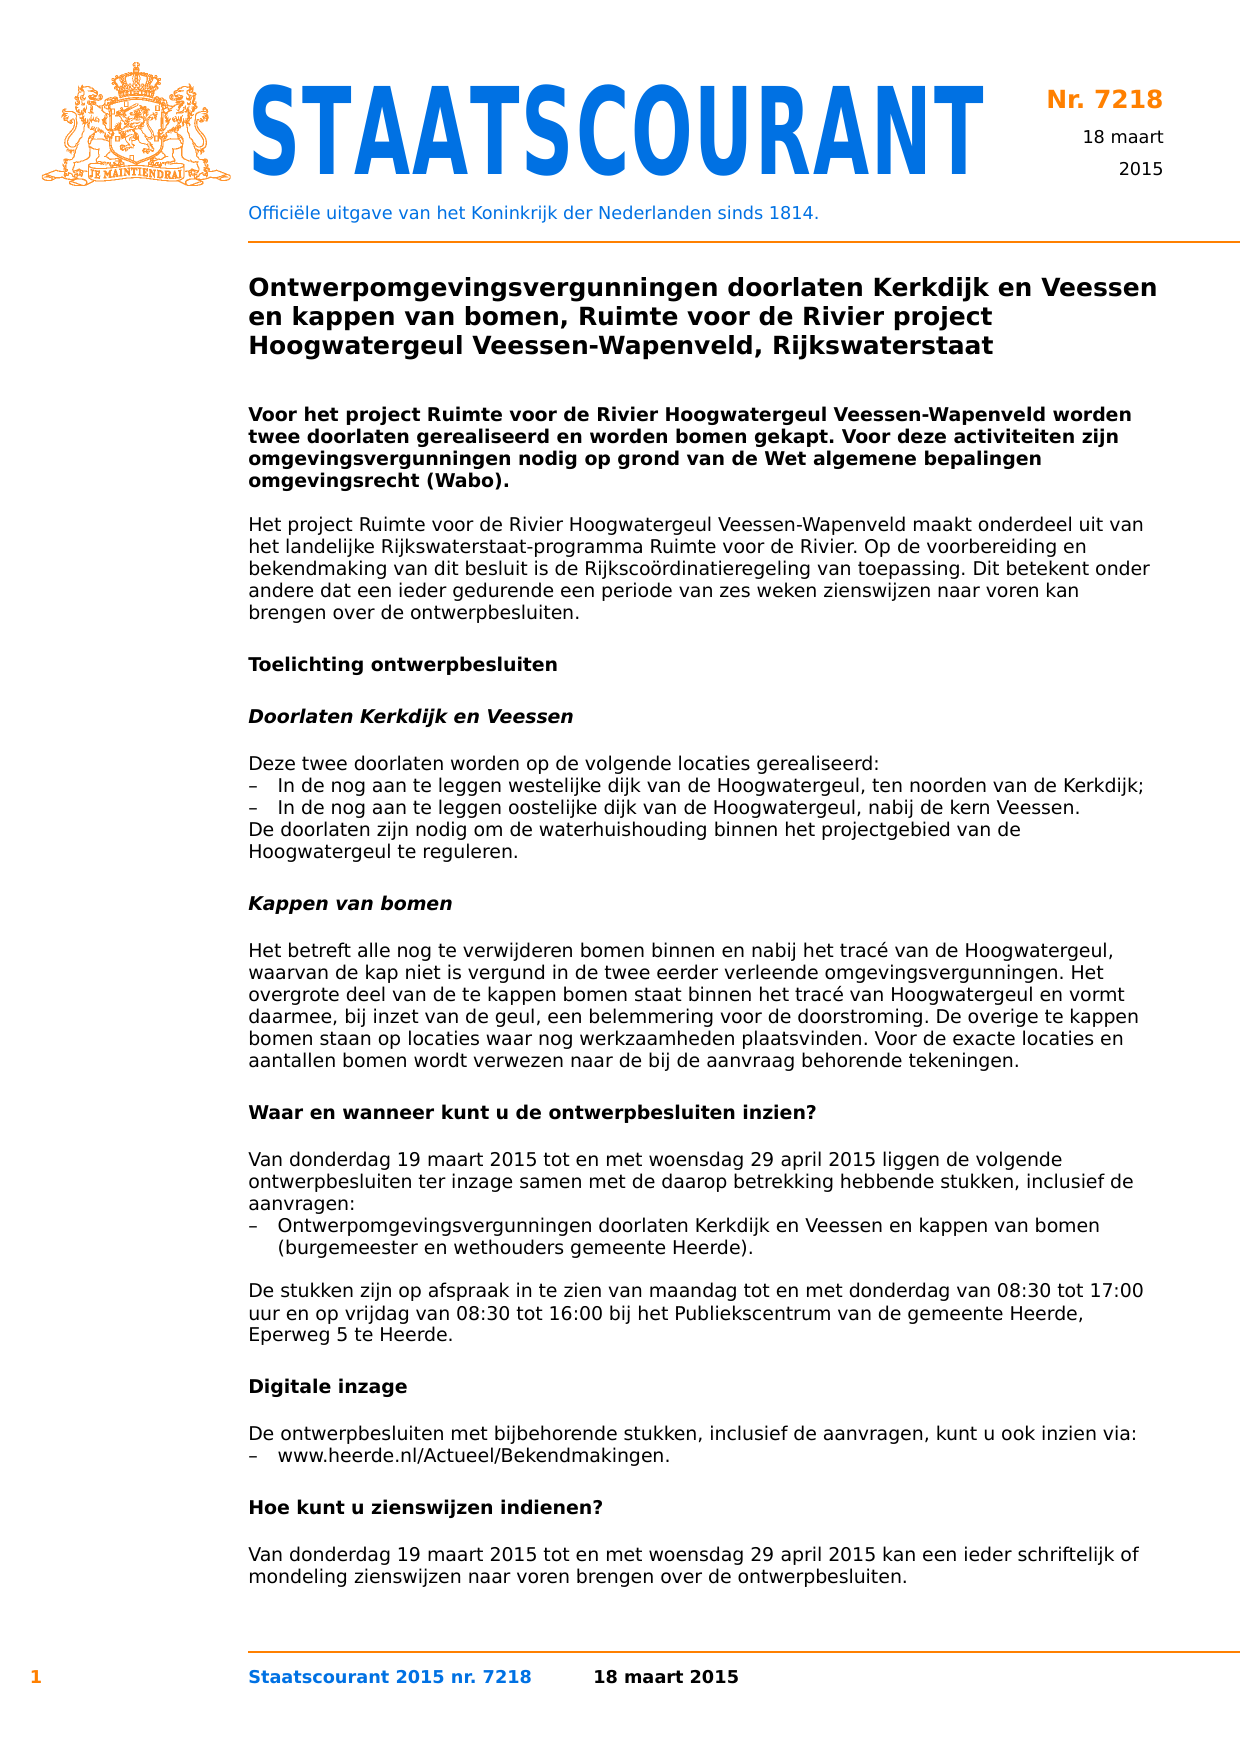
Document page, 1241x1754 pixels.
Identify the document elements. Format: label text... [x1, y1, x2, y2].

subtitle Digitale inzage [248, 1376, 1163, 1398]
text – In de nog aan te leggen westelijke dijk van de Hoogwatergeul, ten noorden van de Kerkdijk; [248, 775, 1163, 797]
text Voor het project Ruimte voor de Rivier Hoogwatergeul Veessen-Wapenveld worden twee doorlaten gerealiseerd en worden bomen gekapt. Voor deze activiteiten zijn omgevingsvergunningen nodig op grond van de Wet algemene bepalingen omgevingsrecht (Wabo). [248, 404, 1163, 492]
text Het project Ruimte voor de Rivier Hoogwatergeul Veessen-Wapenveld maakt onderdeel uit van het landelijke Rijkswaterstaat-programma Ruimte voor de Rivier. Op de voorbereiding en bekendmaking van dit besluit is de Rijkscoördinatieregeling van toepassing. Dit betekent onder andere dat een ieder gedurende een periode van zes weken zienswijzen naar voren kan brengen over de ontwerpbesluiten. [248, 514, 1163, 624]
table_cell 18 maart [998, 121, 1240, 153]
text Deze twee doorlaten worden op de volgende locaties gerealiseerd: [248, 753, 1163, 775]
subtitle Doorlaten Kerkdijk en Veessen [248, 706, 1163, 728]
table_cell 2015 [998, 153, 1240, 203]
subtitle Ontwerpomgevingsvergunningen doorlaten Kerkdijk en Veessen en kappen van bomen, Ruimte voor de Rivier project Hoogwatergeul Veessen-Wapenveld, Rijkswaterstaat [248, 273, 1163, 361]
picture [41, 62, 231, 186]
text De ontwerpbesluiten met bijbehorende stukken, inclusief de aanvragen, kunt u ook inzien via: [248, 1423, 1163, 1445]
text Van donderdag 19 maart 2015 tot en met woensdag 29 april 2015 kan een ieder schriftelijk of mondeling zienswijzen naar voren brengen over de ontwerpbesluiten. [248, 1544, 1163, 1588]
subtitle Kappen van bomen [248, 893, 1163, 915]
table_cell Officiële uitgave van het Koninkrijk der Nederlanden sinds 1814. [248, 203, 1240, 241]
subtitle Waar en wanneer kunt u de ontwerpbesluiten inzien? [248, 1102, 1163, 1124]
text – Ontwerpomgevingsvergunningen doorlaten Kerkdijk en Veessen en kappen van bomen (burgemeester en wethouders gemeente Heerde). [248, 1214, 1163, 1258]
text De stukken zijn op afspraak in te zien van maandag tot en met donderdag van 08:30 tot 17:00 uur en op vrijdag van 08:30 tot 16:00 bij het Publiekscentrum van de gemeente Heerde, Eperweg 5 te Heerde. [248, 1280, 1163, 1346]
text Het betreft alle nog te verwijderen bomen binnen en nabij het tracé van de Hoogwatergeul, waarvan de kap niet is vergund in de twee eerder verleende omgevingsvergunningen. Het overgrote deel van de te kappen bomen staat binnen het tracé van Hoogwatergeul en vormt daarmee, bij inzet van de geul, een belemmering voor de doorstroming. De overige te kappen bomen staan op locaties waar nog werkzaamheden plaatsvinden. Voor de exacte locaties en aantallen bomen wordt verwezen naar de bij de aanvraag behorende tekeningen. [248, 940, 1163, 1072]
text – www.heerde.nl/Actueel/Bekendmakingen. [248, 1445, 1163, 1467]
subtitle Toelichting ontwerpbesluiten [248, 654, 1163, 676]
table_header STAATSCOURANT [248, 62, 998, 203]
text De doorlaten zijn nodig om de waterhuishouding binnen het projectgebied van de Hoogwatergeul te reguleren. [248, 819, 1163, 863]
text Van donderdag 19 maart 2015 tot en met woensdag 29 april 2015 liggen de volgende ontwerpbesluiten ter inzage samen met de daarop betrekking hebbende stukken, inclusief de aanvragen: [248, 1149, 1163, 1214]
table_header [25, 62, 248, 241]
subtitle Hoe kunt u zienswijzen indienen? [248, 1497, 1163, 1519]
text – In de nog aan te leggen oostelijke dijk van de Hoogwatergeul, nabij de kern Veessen. [248, 797, 1163, 819]
table_header Nr. 7218 [998, 62, 1240, 121]
